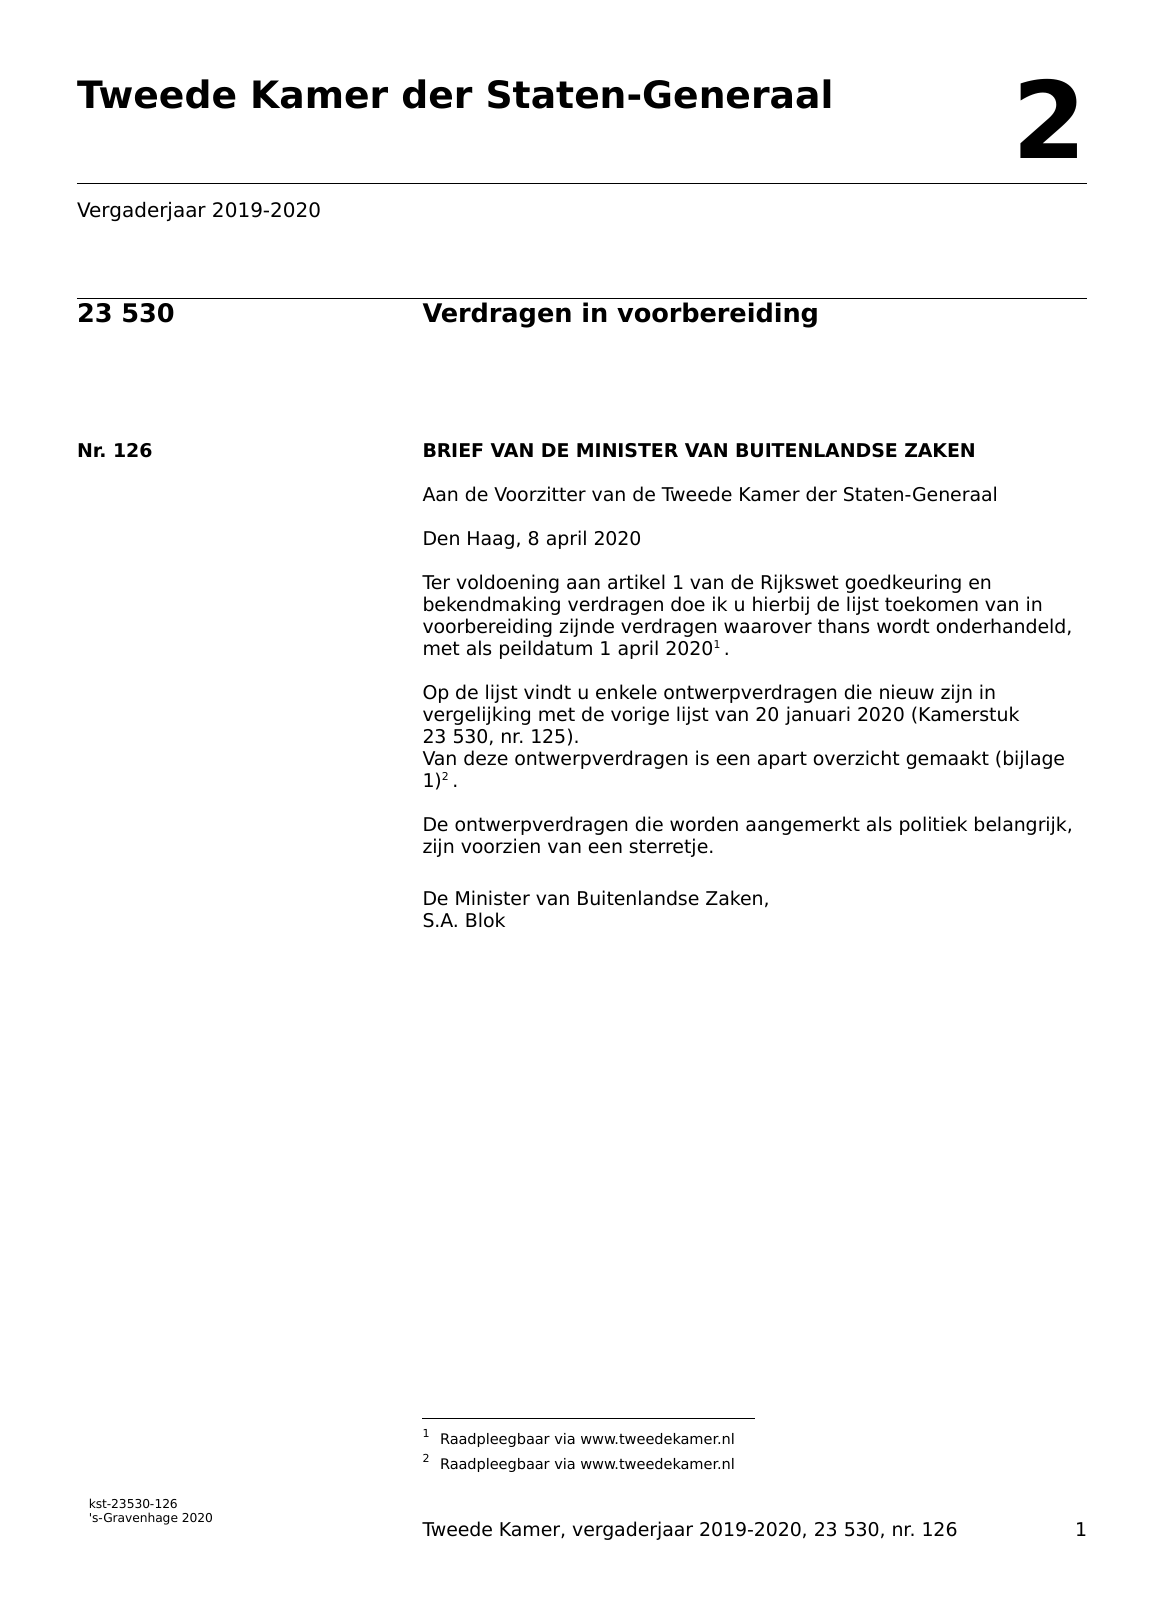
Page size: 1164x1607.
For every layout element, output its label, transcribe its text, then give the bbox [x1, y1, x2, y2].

text Aan de Voorzitter van de Tweede Kamer der Staten-Generaal [422, 484, 1087, 506]
text Ter voldoening aan artikel 1 van de Rijkswet goedkeuring en bekendmaking verdragen doe ik u hierbij de lijst toekomen van in voorbereiding zijnde verdragen waarover thans wordt onderhandeld, met als peildatum 1 april 2020. [422, 572, 1087, 660]
text De Minister van Buitenlandse Zaken, S.A. Blok [422, 888, 1087, 932]
text 's-Gravenhage 2020 [88, 1511, 323, 1525]
text Den Haag, 8 april 2020 [422, 528, 1087, 550]
text Raadpleegbaar via www.tweedekamer.nl [422, 1452, 1087, 1474]
text Van deze ontwerpverdragen is een apart overzicht gemaakt (bijlage 1). [422, 748, 1087, 792]
text kst-23530-126 [88, 1497, 323, 1511]
text De ontwerpverdragen die worden aangemerkt als politiek belangrijk, zijn voorzien van een sterretje. [422, 814, 1087, 858]
text Op de lijst vindt u enkele ontwerpverdragen die nieuw zijn in vergelijking met de vorige lijst van 20 januari 2020 (Kamerstuk 23 530, nr. 125). [422, 682, 1087, 748]
subtitle 23 530 Verdragen in voorbereiding [77, 299, 1087, 329]
table_header Tweede Kamer der Staten-Generaal [77, 59, 886, 183]
table_header 2 [886, 59, 1087, 183]
text Raadpleegbaar via www.tweedekamer.nl [422, 1427, 1087, 1449]
table_cell Vergaderjaar 2019-2020 [77, 184, 1087, 298]
subtitle Nr. 126 BRIEF VAN DE MINISTER VAN BUITENLANDSE ZAKEN [77, 440, 1087, 462]
